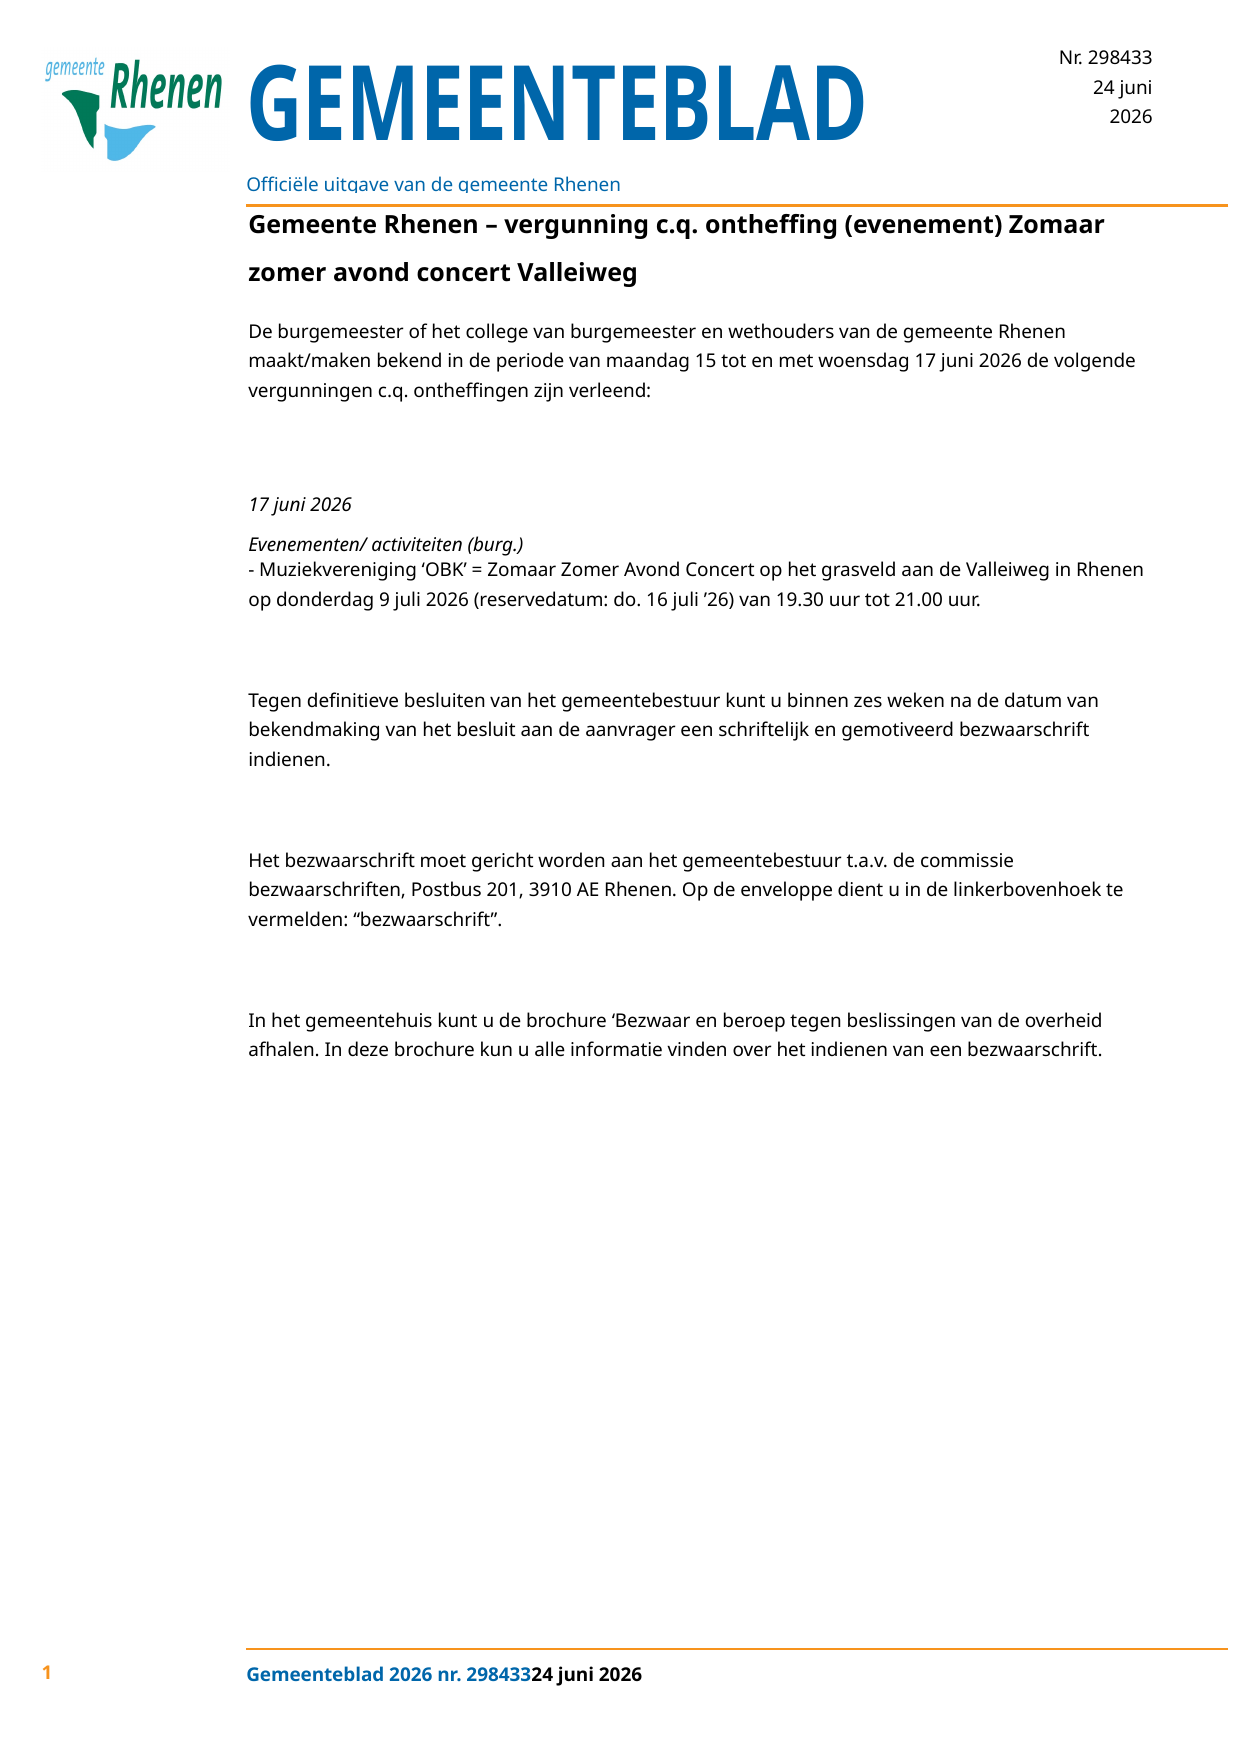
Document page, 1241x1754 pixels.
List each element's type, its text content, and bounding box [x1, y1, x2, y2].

text Tegen definitieve besluiten van het gemeentebestuur kunt u binnen zes weken na de datum van bekendmaking van het besluit aan de aanvrager een schriftelijk en gemotiveerd bezwaarschrift indienen. [248, 687, 1152, 772]
text Het bezwaarschrift moet gericht worden aan het gemeentebestuur t.a.v. de commissie bezwaarschriften, Postbus 201, 3910 AE Rhenen. Op de enveloppe dient u in de linkerbovenhoek te vermelden: “bezwaarschrift”. [248, 847, 1152, 932]
text In het gemeentehuis kunt u de brochure ‘Bezwaar en beroep tegen beslissingen van de overheid afhalen. In deze brochure kun u alle informatie vinden over het indienen van een bezwaarschrift. [248, 1007, 1152, 1062]
text Evenementen/ activiteiten (burg.) [248, 531, 1152, 556]
picture [41, 47, 231, 172]
text 17 juni 2026 [248, 491, 1152, 517]
text Gemeente Rhenen – vergunning c.q. ontheffing (evenement) Zomaar zomer avond concert Valleiweg [248, 207, 1152, 288]
text - Muziekvereniging ‘OBK’ = Zomaar Zomer Avond Concert op het grasveld aan de Valleiweg in Rhenen op donderdag 9 juli 2026 (reservedatum: do. 16 juli ’26) van 19.30 uur tot 21.00 uur. [248, 556, 1152, 612]
text De burgemeester of het college van burgemeester en wethouders van de gemeente Rhenen maakt/maken bekend in de periode van maandag 15 tot en met woensdag 17 juni 2026 de volgende vergunningen c.q. ontheffingen zijn verleend: [248, 318, 1152, 403]
